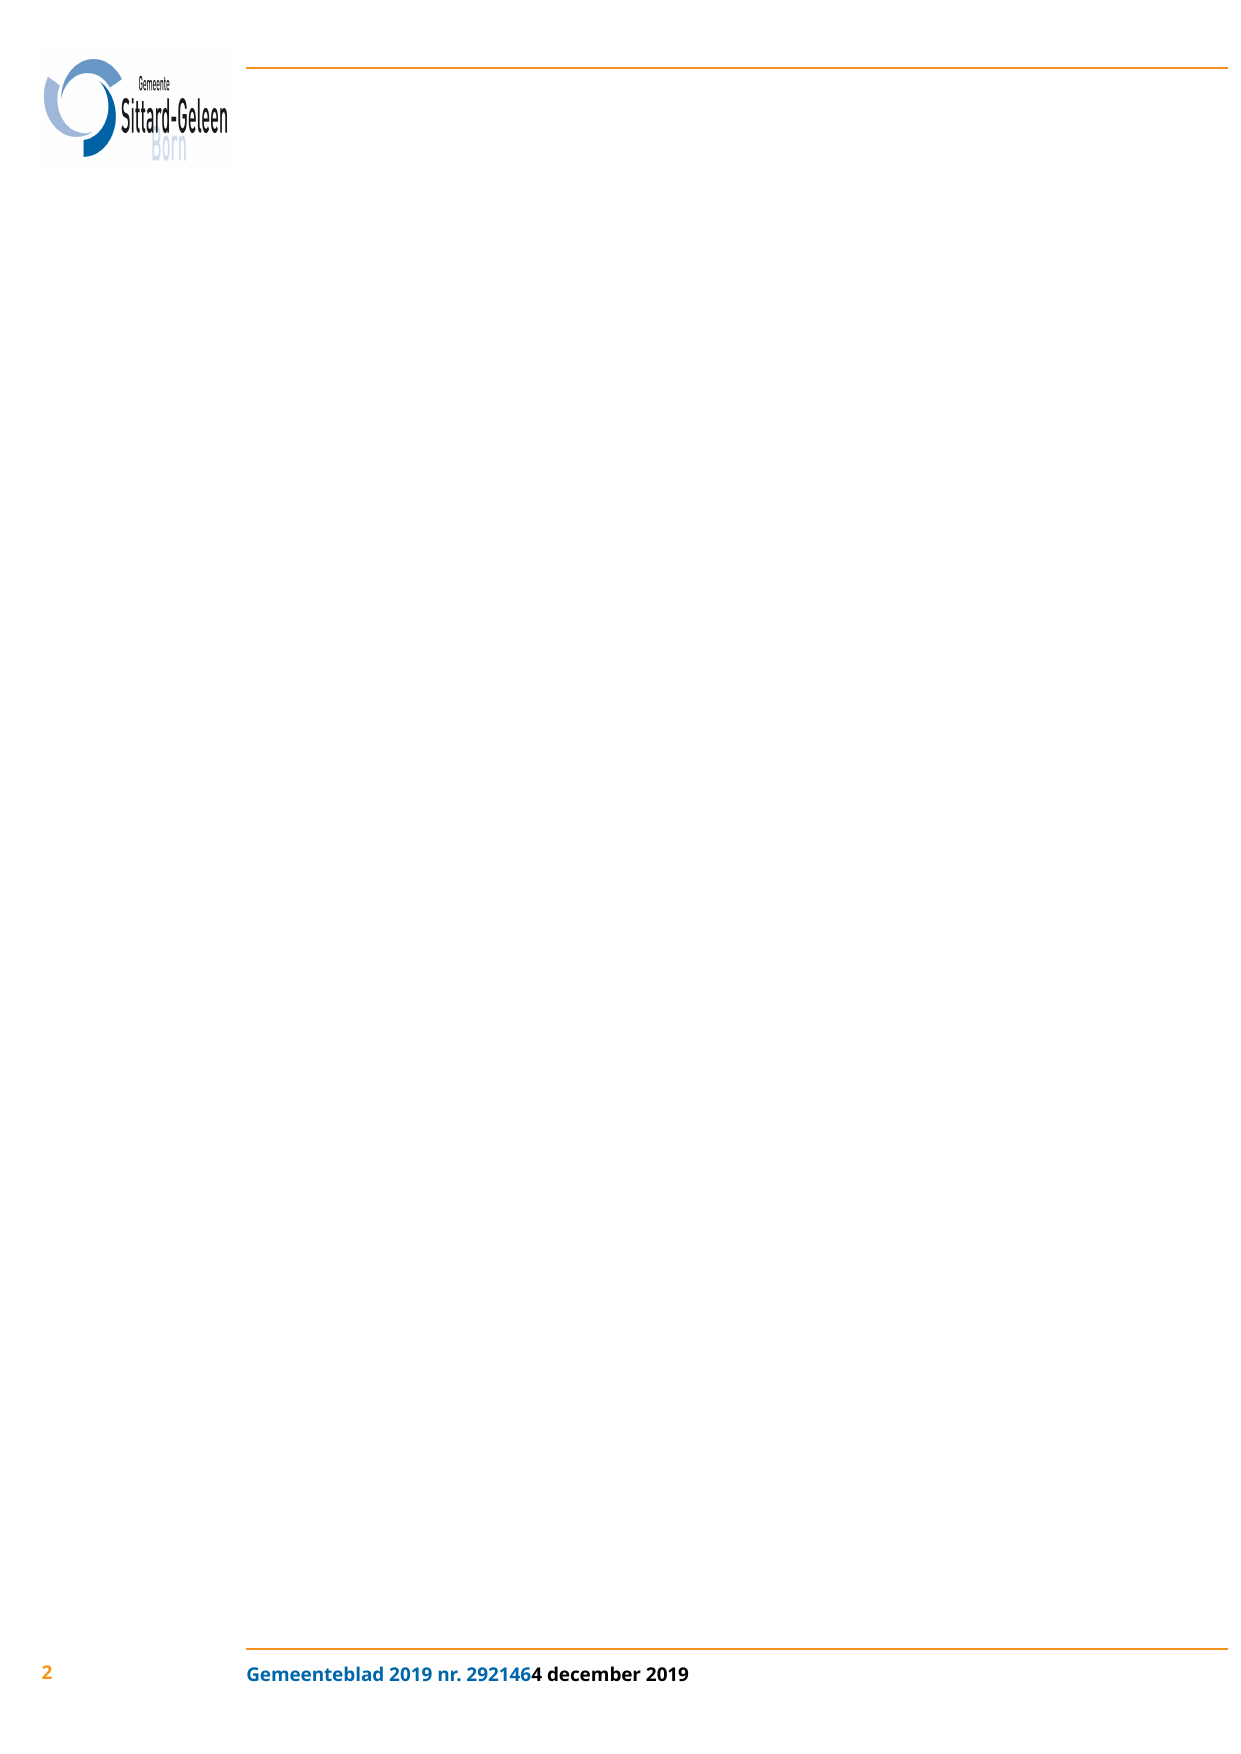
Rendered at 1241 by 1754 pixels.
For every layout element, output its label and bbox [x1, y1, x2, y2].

picture [41, 47, 231, 172]
